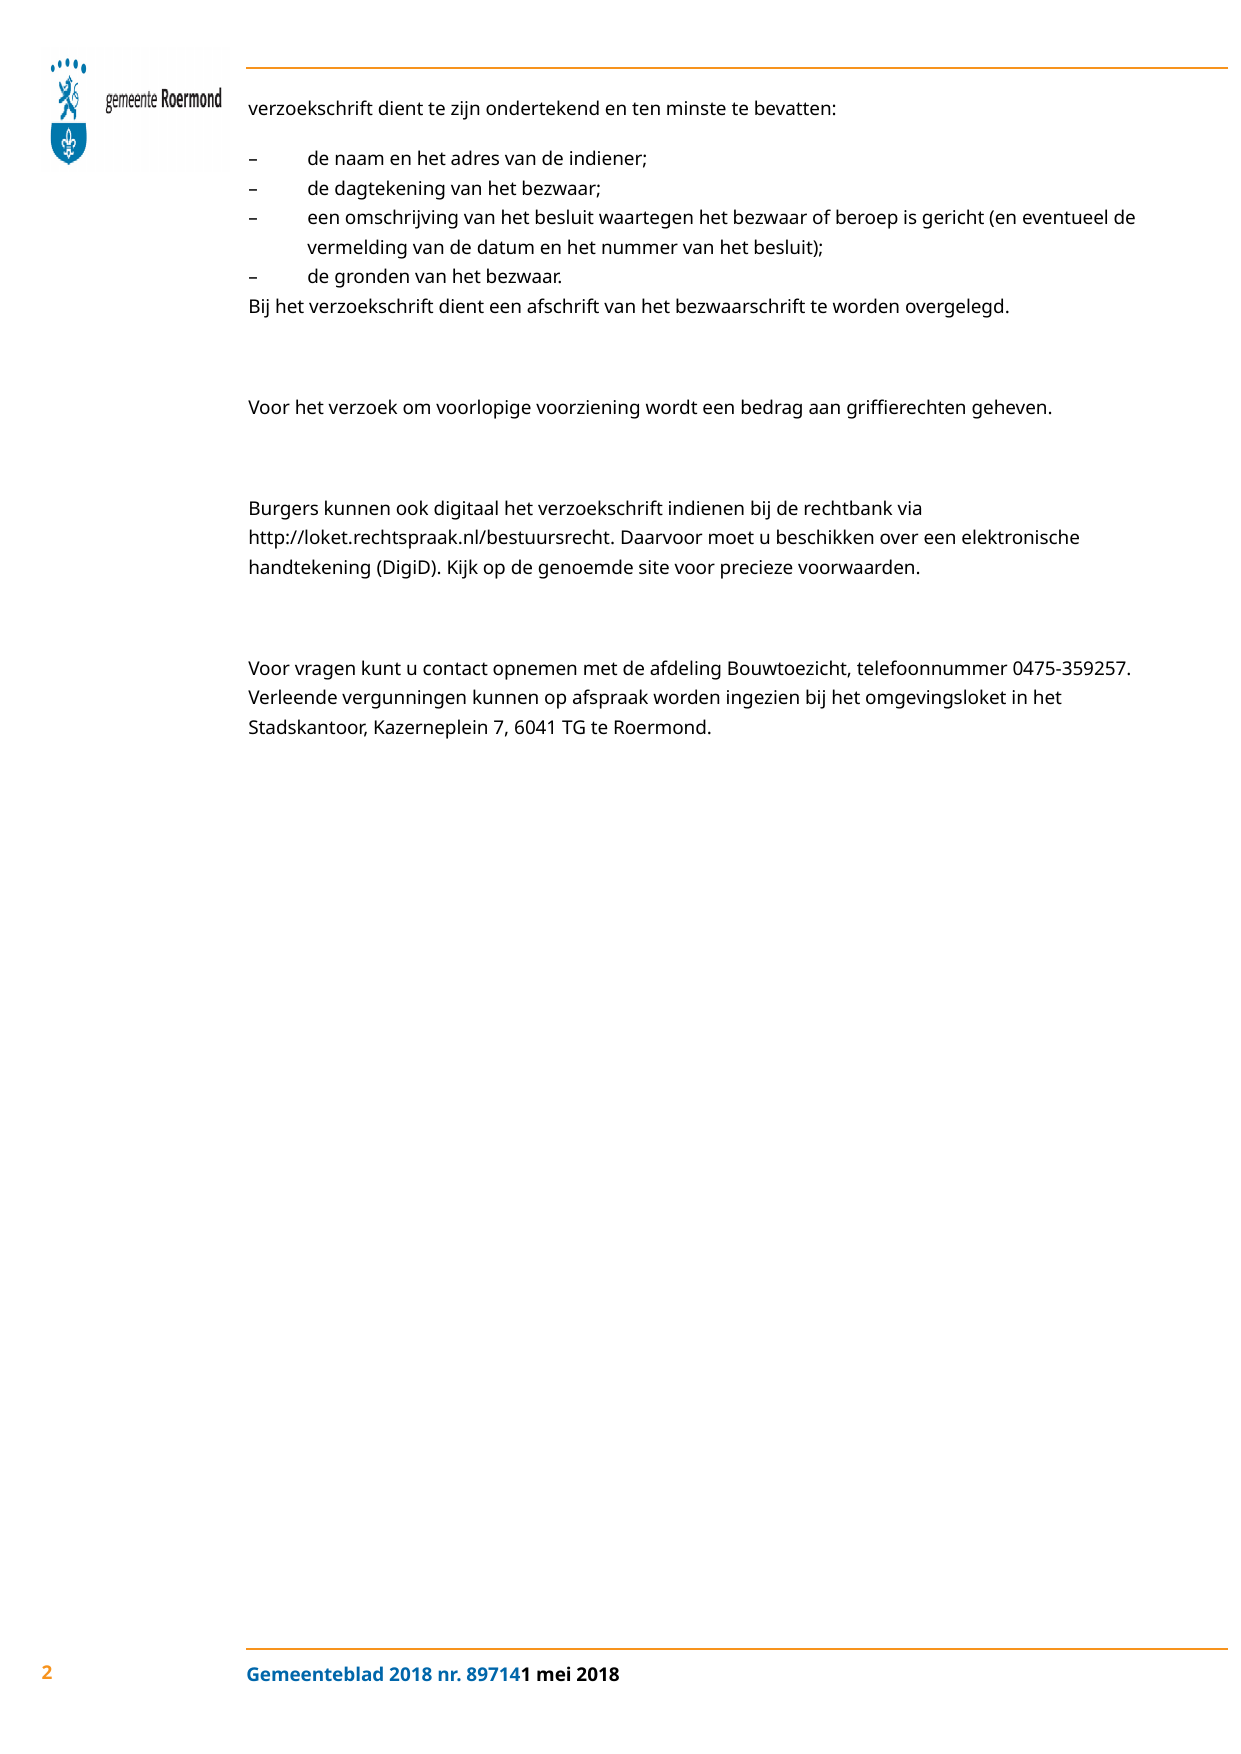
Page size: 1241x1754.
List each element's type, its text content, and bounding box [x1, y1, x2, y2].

text Voor vragen kunt u contact opnemen met de afdeling Bouwtoezicht, telefoonnummer 0475-359257. Verleende vergunningen kunnen op afspraak worden ingezien bij het omgevingsloket in het Stadskantoor, Kazerneplein 7, 6041 TG te Roermond. [248, 655, 1152, 740]
list een omschrijving van het besluit waartegen het bezwaar of beroep is gericht (en eventueel de vermelding van de datum en het nummer van het besluit); [248, 204, 1152, 260]
text Bij het verzoekschrift dient een afschrift van het bezwaarschrift te worden overgelegd. [248, 293, 1152, 319]
list de naam en het adres van de indiener; [248, 145, 1152, 171]
text Voor het verzoek om voorlopige voorziening wordt een bedrag aan griffierechten geheven. [248, 394, 1152, 420]
text Burgers kunnen ook digitaal het verzoekschrift indienen bij de rechtbank via http://loket.rechtspraak.nl/bestuursrecht. Daarvoor moet u beschikken over een elektronische handtekening (DigiD). Kijk op de genoemde site voor precieze voorwaarden. [248, 495, 1152, 580]
text verzoekschrift dient te zijn ondertekend en ten minste te bevatten: [248, 95, 1152, 121]
list de gronden van het bezwaar. [248, 263, 1152, 289]
list de dagtekening van het bezwaar; [248, 175, 1152, 201]
picture [41, 47, 231, 172]
